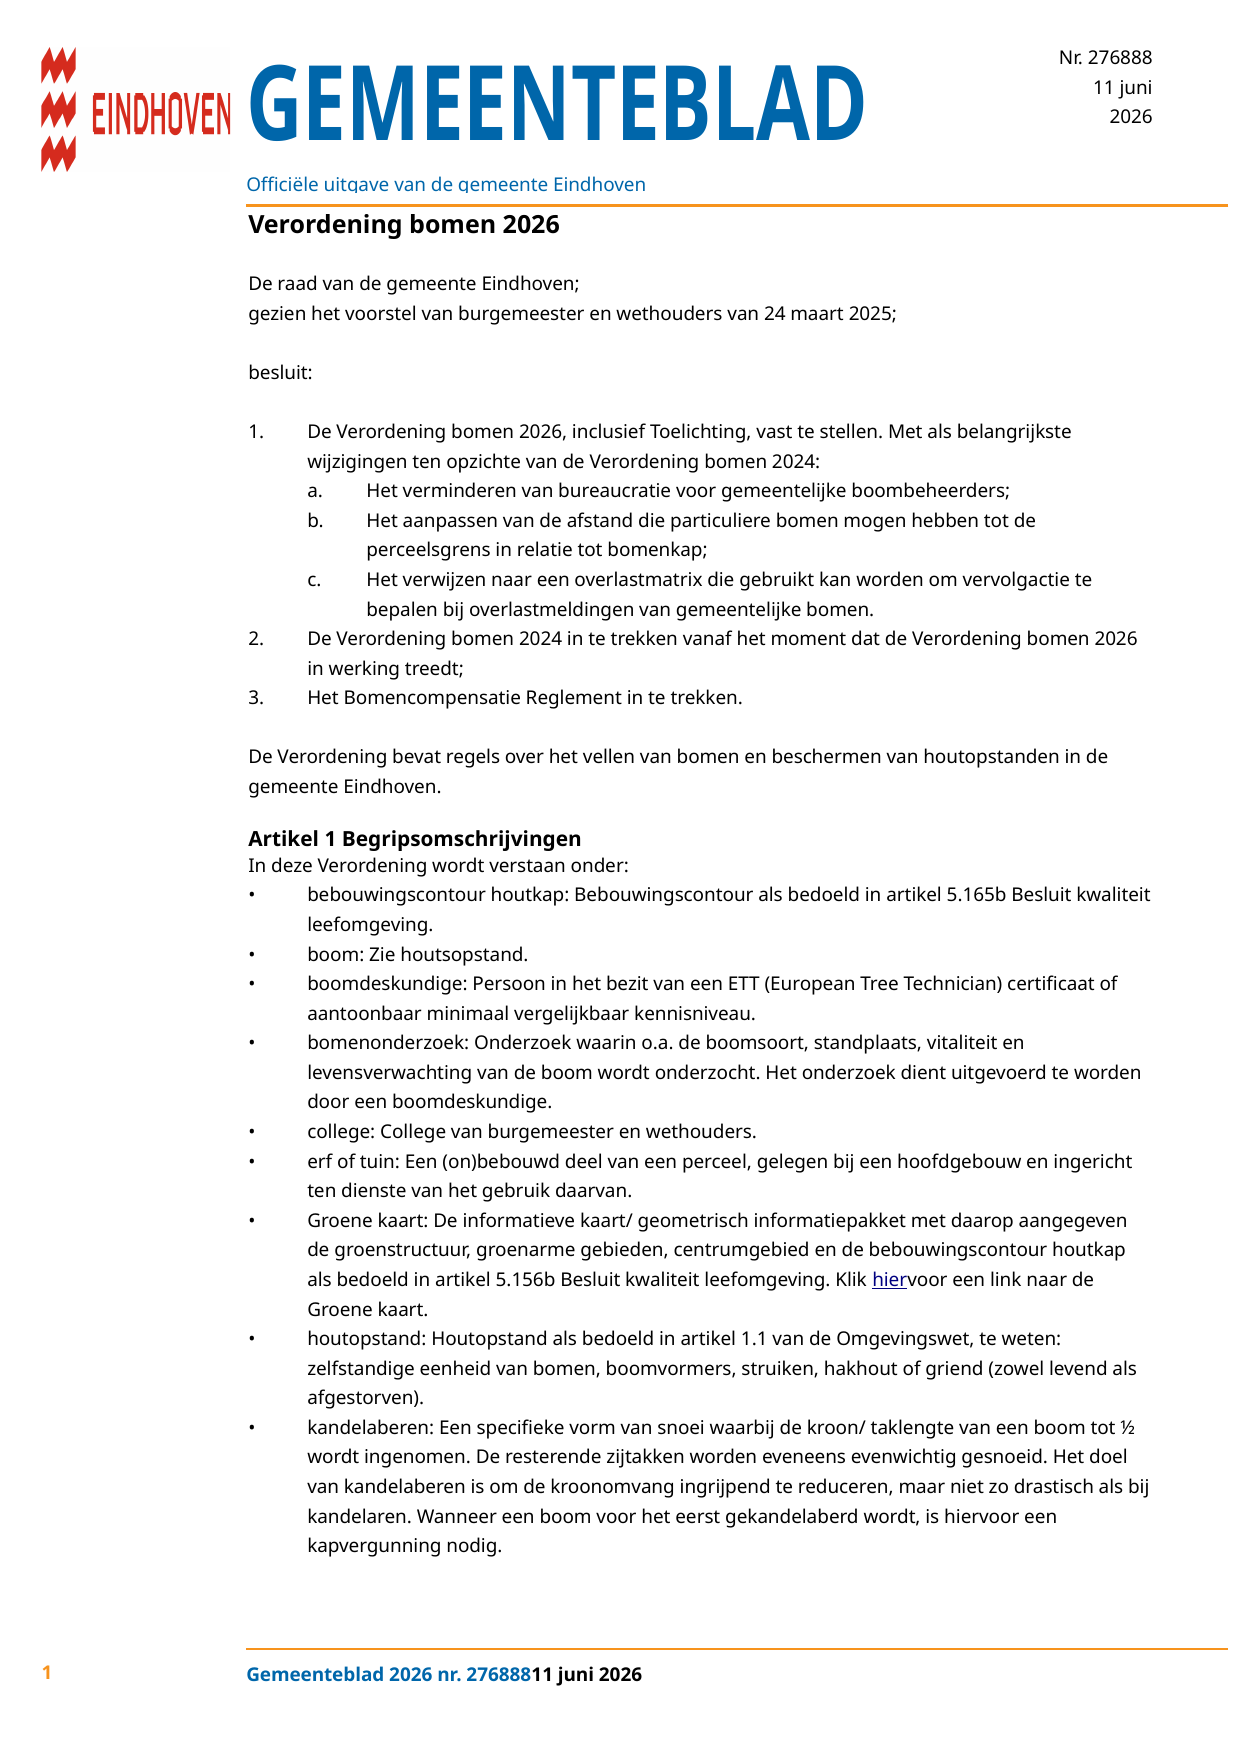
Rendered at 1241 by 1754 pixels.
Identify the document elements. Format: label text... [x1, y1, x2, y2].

list college: College van burgemeester en wethouders. [248, 1118, 1152, 1144]
list boomdeskundige: Persoon in het bezit van een ETT (European Tree Technician) certificaat of aantoonbaar minimaal vergelijkbaar kennisniveau. [248, 970, 1152, 1026]
text De Verordening bevat regels over het vellen van bomen en beschermen van houtopstanden in de gemeente Eindhoven. [248, 744, 1152, 799]
list Het verwijzen naar een overlastmatrix die gebruikt kan worden om vervolgactie te bepalen bij overlastmeldingen van gemeentelijke bomen. [307, 566, 1152, 621]
list De Verordening bomen 2024 in te trekken vanaf het moment dat de Verordening bomen 2026 in werking treedt; [248, 625, 1152, 681]
list bebouwingscontour houtkap: Bebouwingscontour als bedoeld in artikel 5.165b Besluit kwaliteit leefomgeving. [248, 882, 1152, 937]
text Verordening bomen 2026 [248, 207, 1152, 241]
list Het verminderen van bureaucratie voor gemeentelijke boombeheerders; [307, 477, 1152, 503]
list Het Bomencompensatie Reglement in te trekken. [248, 684, 1152, 710]
list bomenonderzoek: Onderzoek waarin o.a. de boomsoort, standplaats, vitaliteit en levensverwachting van de boom wordt onderzocht. Het onderzoek dient uitgevoerd te worden door een boomdeskundige. [248, 1029, 1152, 1114]
list kandelaberen: Een specifieke vorm van snoei waarbij de kroon/ taklengte van een boom tot ½ wordt ingenomen. De resterende zijtakken worden eveneens evenwichtig gesnoeid. Het doel van kandelaberen is om de kroonomvang ingrijpend te reduceren, maar niet zo drastisch als bij kandelaren. Wanneer een boom voor het eerst gekandelaberd wordt, is hiervoor een kapvergunning nodig. [248, 1414, 1152, 1558]
list boom: Zie houtsopstand. [248, 941, 1152, 967]
list Het aanpassen van de afstand die particuliere bomen mogen hebben tot de perceelsgrens in relatie tot bomenkap; [307, 507, 1152, 562]
list Groene kaart: De informatieve kaart/ geometrisch informatiepakket met daarop aangegeven de groenstructuur, groenarme gebieden, centrumgebied en de bebouwingscontour houtkap als bedoeld in artikel 5.156b Besluit kwaliteit leefomgeving. Klik hiervoor een link naar de Groene kaart. [248, 1207, 1152, 1322]
text besluit: [248, 359, 1152, 385]
text gezien het voorstel van burgemeester en wethouders van 24 maart 2025; [248, 300, 1152, 326]
text De raad van de gemeente Eindhoven; [248, 270, 1152, 296]
picture [41, 47, 231, 172]
list erf of tuin: Een (on)bebouwd deel van een perceel, gelegen bij een hoofdgebouw en ingericht ten dienste van het gebruik daarvan. [248, 1148, 1152, 1203]
text Artikel 1 Begripsomschrijvingen [248, 824, 1152, 852]
list houtopstand: Houtopstand als bedoeld in artikel 1.1 van de Omgevingswet, te weten: zelfstandige eenheid van bomen, boomvormers, struiken, hakhout of griend (zowel levend als afgestorven). [248, 1325, 1152, 1410]
text In deze Verordening wordt verstaan onder: [248, 852, 1152, 878]
list De Verordening bomen 2026, inclusief Toelichting, vast te stellen. Met als belangrijkste wijzigingen ten opzichte van de Verordening bomen 2024: [248, 418, 1152, 473]
